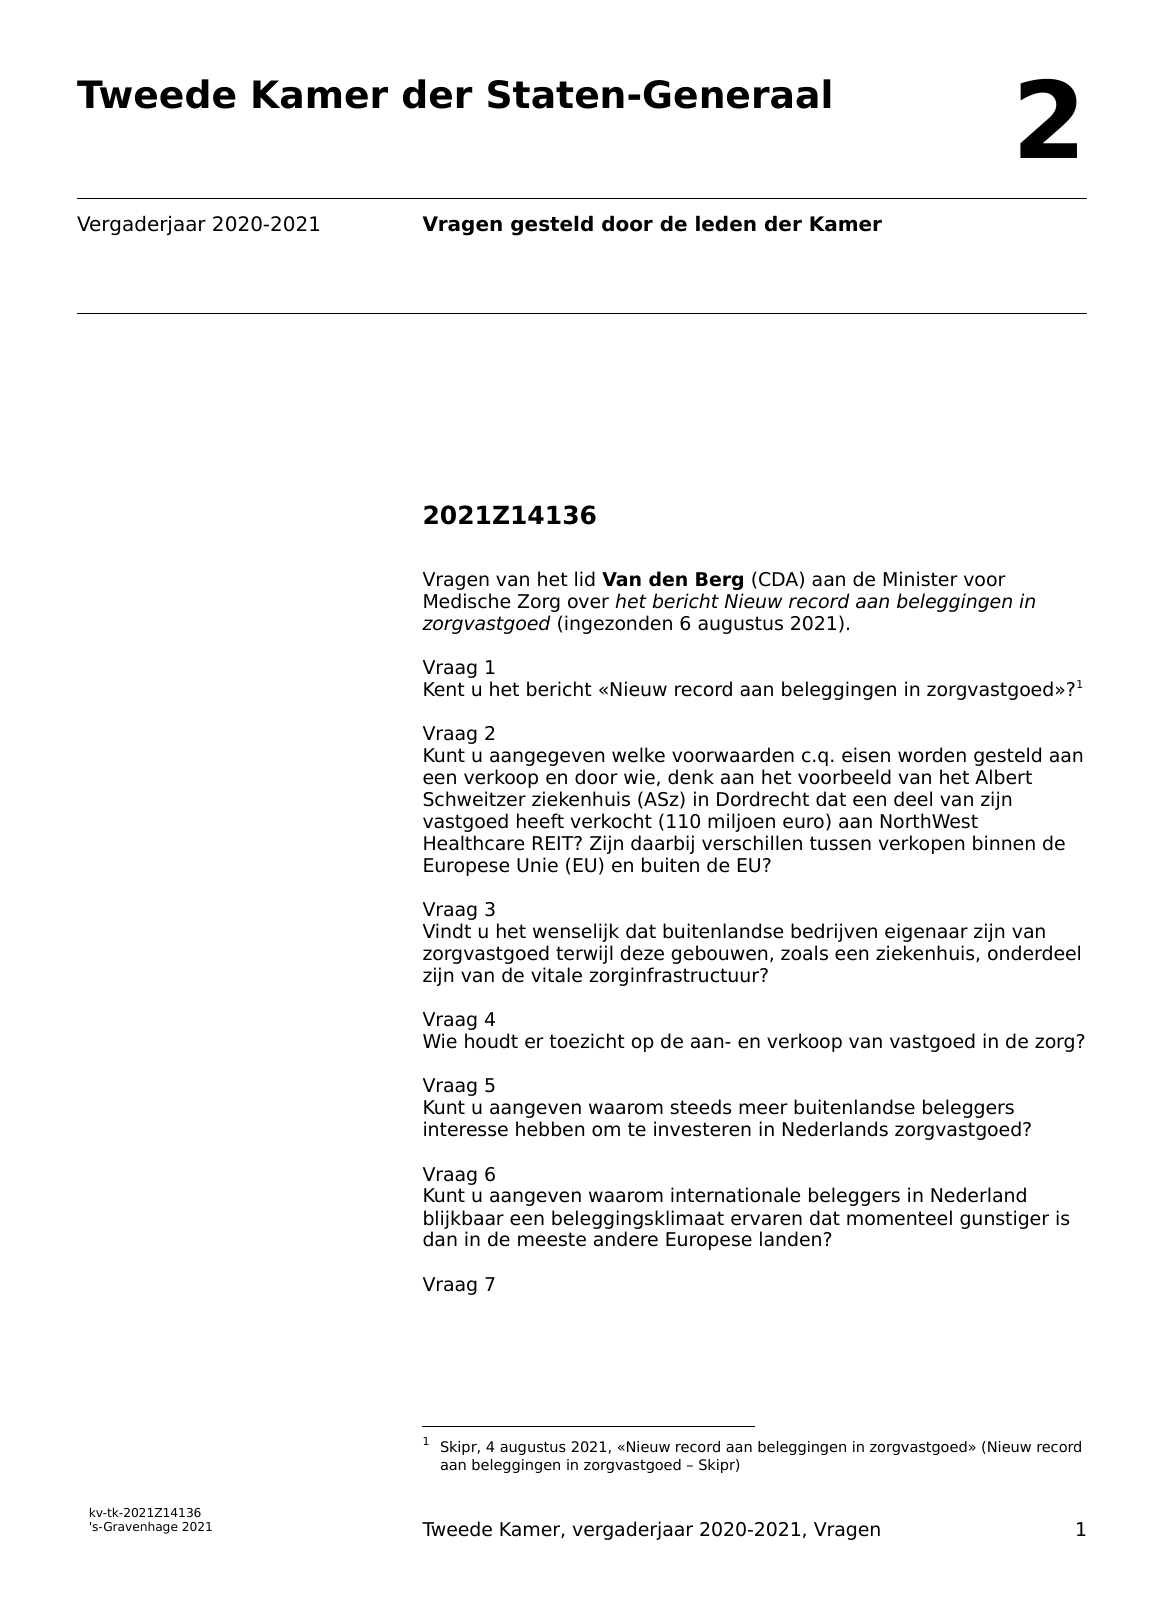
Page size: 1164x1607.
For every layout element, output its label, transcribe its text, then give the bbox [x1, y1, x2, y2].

text Vraag 3 [422, 899, 1087, 921]
table_header 2 [886, 59, 1087, 198]
text Kunt u aangeven waarom steeds meer buitenlandse beleggers interesse hebben om te investeren in Nederlands zorgvastgoed? [422, 1097, 1087, 1141]
text Vraag 5 [422, 1075, 1087, 1097]
text 's-Gravenhage 2021 [88, 1520, 323, 1534]
table_header Tweede Kamer der Staten-Generaal [77, 59, 886, 198]
text Vraag 4 [422, 1009, 1087, 1031]
text Kent u het bericht «Nieuw record aan beleggingen in zorgvastgoed»? [422, 679, 1087, 701]
text Skipr, 4 augustus 2021, «Nieuw record aan beleggingen in zorgvastgoed» (Nieuw record aan beleggingen in zorgvastgoed – Skipr) [422, 1435, 1087, 1474]
text Vraag 6 [422, 1163, 1087, 1185]
table_cell Vragen gesteld door de leden der Kamer [422, 199, 1087, 313]
text Kunt u aangeven waarom internationale beleggers in Nederland blijkbaar een beleggingsklimaat ervaren dat momenteel gunstiger is dan in de meeste andere Europese landen? [422, 1185, 1087, 1251]
text Wie houdt er toezicht op de aan- en verkoop van vastgoed in de zorg? [422, 1031, 1087, 1053]
table_cell Vergaderjaar 2020-2021 [77, 199, 422, 313]
text Vraag 7 [422, 1273, 1087, 1296]
text Vraag 1 [422, 657, 1087, 679]
text Vindt u het wenselijk dat buitenlandse bedrijven eigenaar zijn van zorgvastgoed terwijl deze gebouwen, zoals een ziekenhuis, onderdeel zijn van de vitale zorginfrastructuur? [422, 921, 1087, 987]
text Kunt u aangegeven welke voorwaarden c.q. eisen worden gesteld aan een verkoop en door wie, denk aan het voorbeeld van het Albert Schweitzer ziekenhuis (ASz) in Dordrecht dat een deel van zijn vastgoed heeft verkocht (110 miljoen euro) aan NorthWest Healthcare REIT? Zijn daarbij verschillen tussen verkopen binnen de Europese Unie (EU) en buiten de EU? [422, 745, 1087, 877]
text kv-tk-2021Z14136 [88, 1506, 323, 1520]
text Vraag 2 [422, 723, 1087, 745]
text Vragen van het lid Van den Berg (CDA) aan de Minister voor Medische Zorg over het bericht Nieuw record aan beleggingen in zorgvastgoed (ingezonden 6 augustus 2021). [422, 569, 1087, 635]
text 2021Z14136 [422, 501, 1087, 531]
